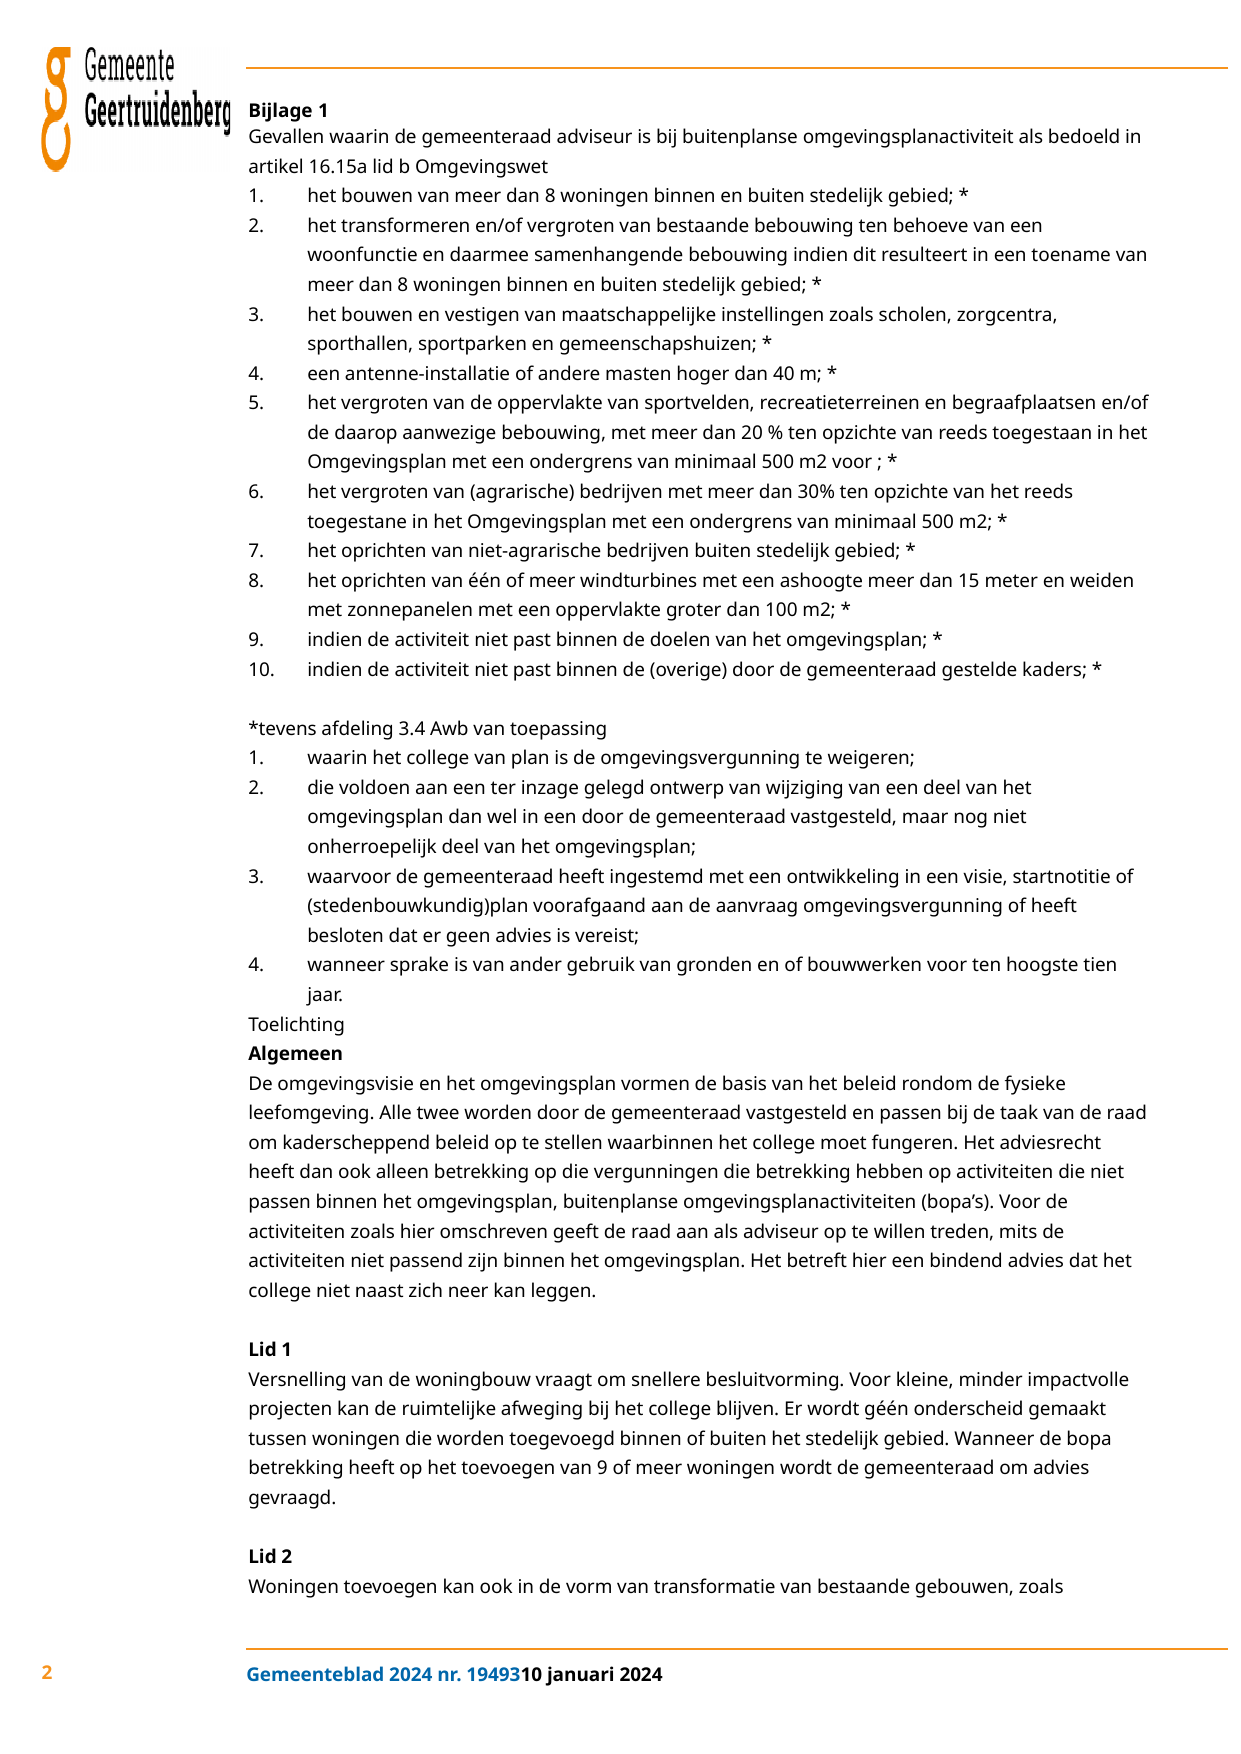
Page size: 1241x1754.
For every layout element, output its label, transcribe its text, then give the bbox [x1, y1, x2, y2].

text Lid 1 [248, 1336, 1152, 1362]
list het oprichten van één of meer windturbines met een ashoogte meer dan 15 meter en weiden met zonnepanelen met een oppervlakte groter dan 100 m2; * [248, 567, 1152, 622]
text De omgevingsvisie en het omgevingsplan vormen de basis van het beleid rondom de fysieke leefomgeving. Alle twee worden door de gemeenteraad vastgesteld en passen bij de taak van de raad om kaderscheppend beleid op te stellen waarbinnen het college moet fungeren. Het adviesrecht heeft dan ook alleen betrekking op die vergunningen die betrekking hebben op activiteiten die niet passen binnen het omgevingsplan, buitenplanse omgevingsplanactiviteiten (bopa’s). Voor de activiteiten zoals hier omschreven geeft de raad aan als adviseur op te willen treden, mits de activiteiten niet passend zijn binnen het omgevingsplan. Het betreft hier een bindend advies dat het college niet naast zich neer kan leggen. [248, 1070, 1152, 1303]
text Lid 2 [248, 1543, 1152, 1569]
text Gevallen waarin de gemeenteraad adviseur is bij buitenplanse omgevingsplanactiviteit als bedoeld in artikel 16.15a lid b Omgevingswet [248, 123, 1152, 179]
list het transformeren en/of vergroten van bestaande bebouwing ten behoeve van een woonfunctie en daarmee samenhangende bebouwing indien dit resulteert in een toename van meer dan 8 woningen binnen en buiten stedelijk gebied; * [248, 212, 1152, 297]
list indien de activiteit niet past binnen de (overige) door de gemeenteraad gestelde kaders; * [248, 656, 1152, 682]
list die voldoen aan een ter inzage gelegd ontwerp van wijziging van een deel van het omgevingsplan dan wel in een door de gemeenteraad vastgesteld, maar nog niet onherroepelijk deel van het omgevingsplan; [248, 774, 1152, 859]
list waarvoor de gemeenteraad heeft ingestemd met een ontwikkeling in een visie, startnotitie of (stedenbouwkundig)plan voorafgaand aan de aanvraag omgevingsvergunning of heeft besloten dat er geen advies is vereist; [248, 863, 1152, 948]
picture [41, 47, 231, 172]
list het bouwen van meer dan 8 woningen binnen en buiten stedelijk gebied; * [248, 182, 1152, 208]
list het vergroten van de oppervlakte van sportvelden, recreatieterreinen en begraafplaatsen en/of de daarop aanwezige bebouwing, met meer dan 20 % ten opzichte van reeds toegestaan in het Omgevingsplan met een ondergrens van minimaal 500 m2 voor ; * [248, 389, 1152, 474]
list waarin het college van plan is de omgevingsvergunning te weigeren; [248, 744, 1152, 770]
text Woningen toevoegen kan ook in de vorm van transformatie van bestaande gebouwen, zoals [248, 1573, 1152, 1599]
text Versnelling van de woningbouw vraagt om snellere besluitvorming. Voor kleine, minder impactvolle projecten kan de ruimtelijke afweging bij het college blijven. Er wordt géén onderscheid gemaakt tussen woningen die worden toegevoegd binnen of buiten het stedelijk gebied. Wanneer de bopa betrekking heeft op het toevoegen van 9 of meer woningen wordt de gemeenteraad om advies gevraagd. [248, 1366, 1152, 1510]
list een antenne-installatie of andere masten hoger dan 40 m; * [248, 360, 1152, 386]
list het bouwen en vestigen van maatschappelijke instellingen zoals scholen, zorgcentra, sporthallen, sportparken en gemeenschapshuizen; * [248, 301, 1152, 356]
text Bijlage 1 [248, 95, 1152, 123]
text *tevens afdeling 3.4 Awb van toepassing [248, 715, 1152, 741]
text Algemeen [248, 1040, 1152, 1066]
list het vergroten van (agrarische) bedrijven met meer dan 30% ten opzichte van het reeds toegestane in het Omgevingsplan met een ondergrens van minimaal 500 m2; * [248, 478, 1152, 534]
list indien de activiteit niet past binnen de doelen van het omgevingsplan; * [248, 626, 1152, 652]
text Toelichting [248, 1011, 1152, 1037]
list het oprichten van niet-agrarische bedrijven buiten stedelijk gebied; * [248, 537, 1152, 563]
list wanneer sprake is van ander gebruik van gronden en of bouwwerken voor ten hoogste tien jaar. [248, 952, 1152, 1007]
